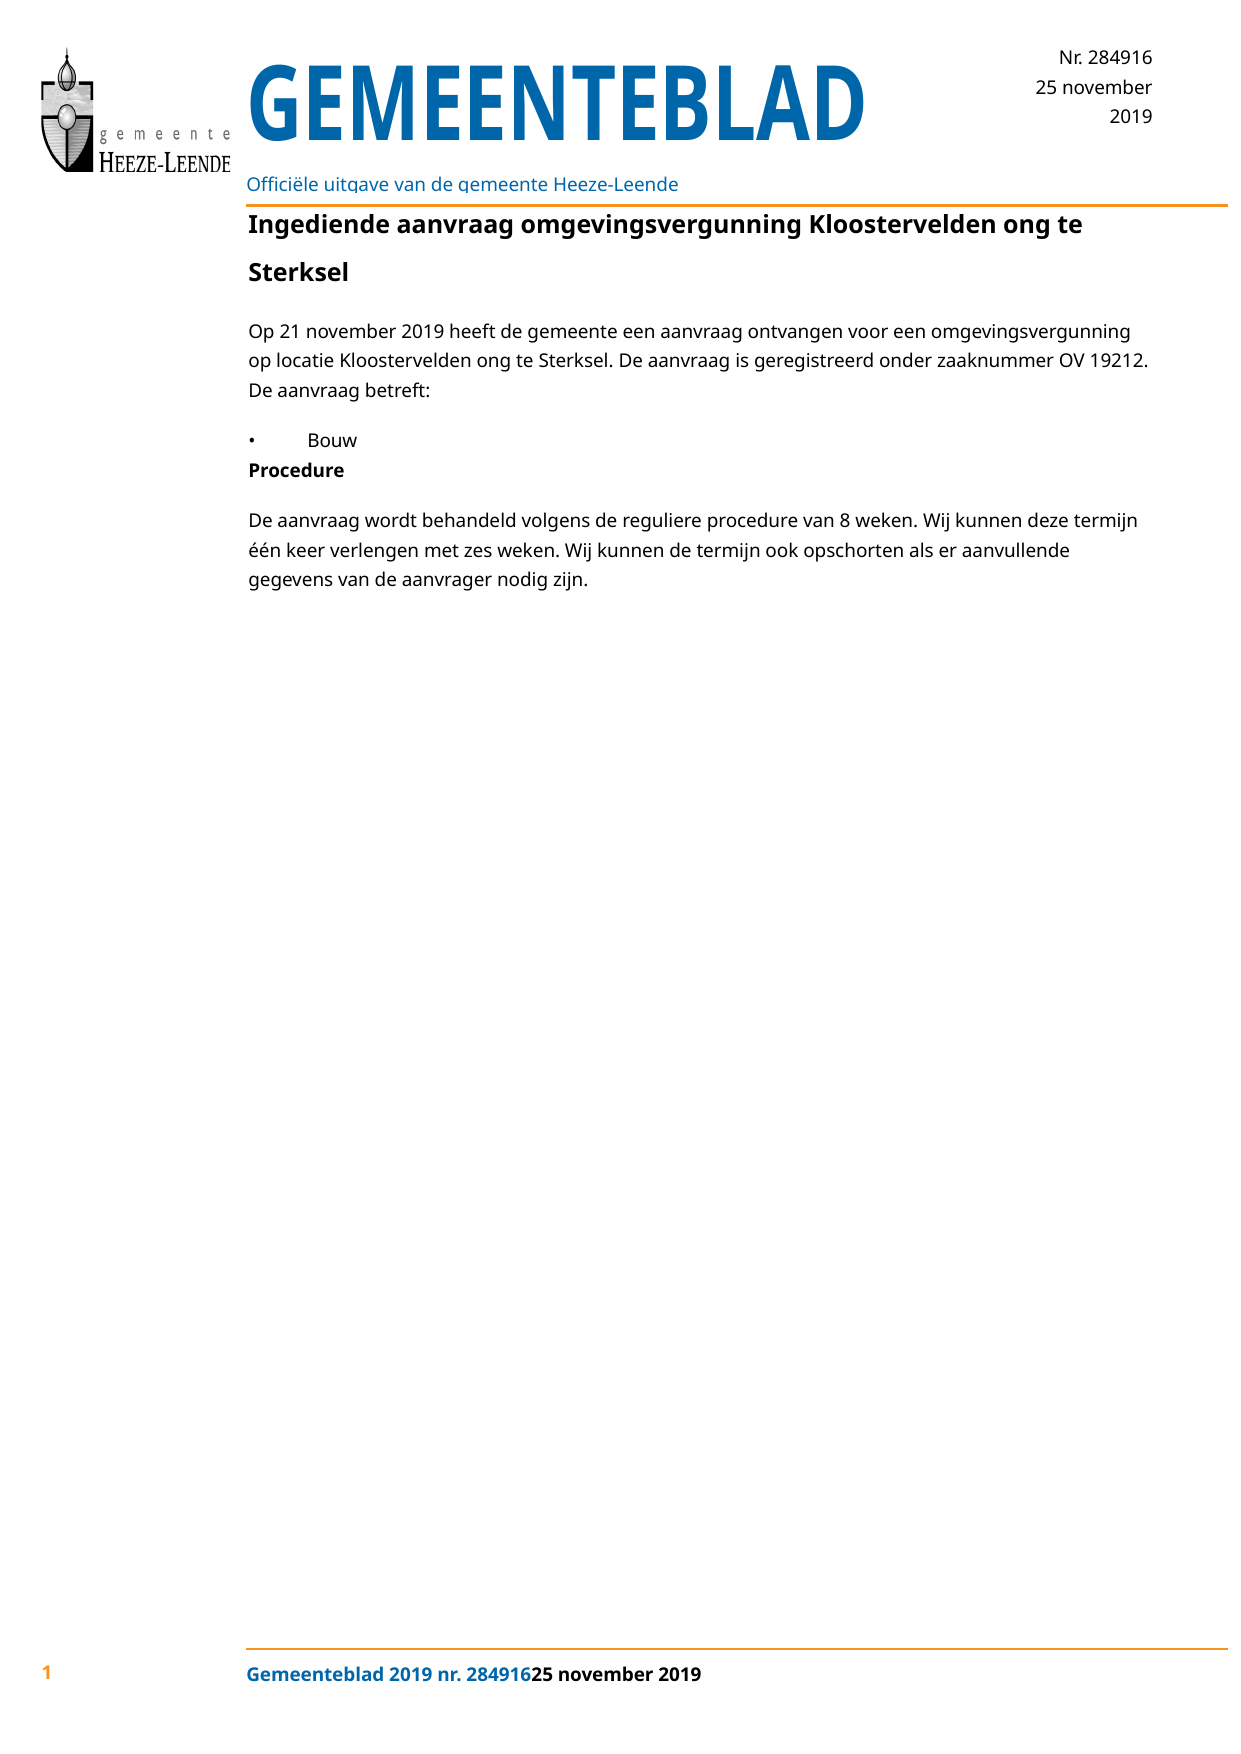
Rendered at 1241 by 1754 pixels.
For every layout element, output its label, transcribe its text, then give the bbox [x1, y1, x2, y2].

text De aanvraag wordt behandeld volgens de reguliere procedure van 8 weken. Wij kunnen deze termijn één keer verlengen met zes weken. Wij kunnen de termijn ook opschorten als er aanvullende gegevens van de aanvrager nodig zijn. [248, 507, 1152, 592]
picture [41, 47, 231, 172]
list Bouw [248, 427, 1152, 453]
text Procedure [248, 457, 1152, 483]
text Ingediende aanvraag omgevingsvergunning Kloostervelden ong te Sterksel [248, 207, 1152, 288]
text Op 21 november 2019 heeft de gemeente een aanvraag ontvangen voor een omgevingsvergunning op locatie Kloostervelden ong te Sterksel. De aanvraag is geregistreerd onder zaaknummer OV 19212. De aanvraag betreft: [248, 318, 1152, 403]
